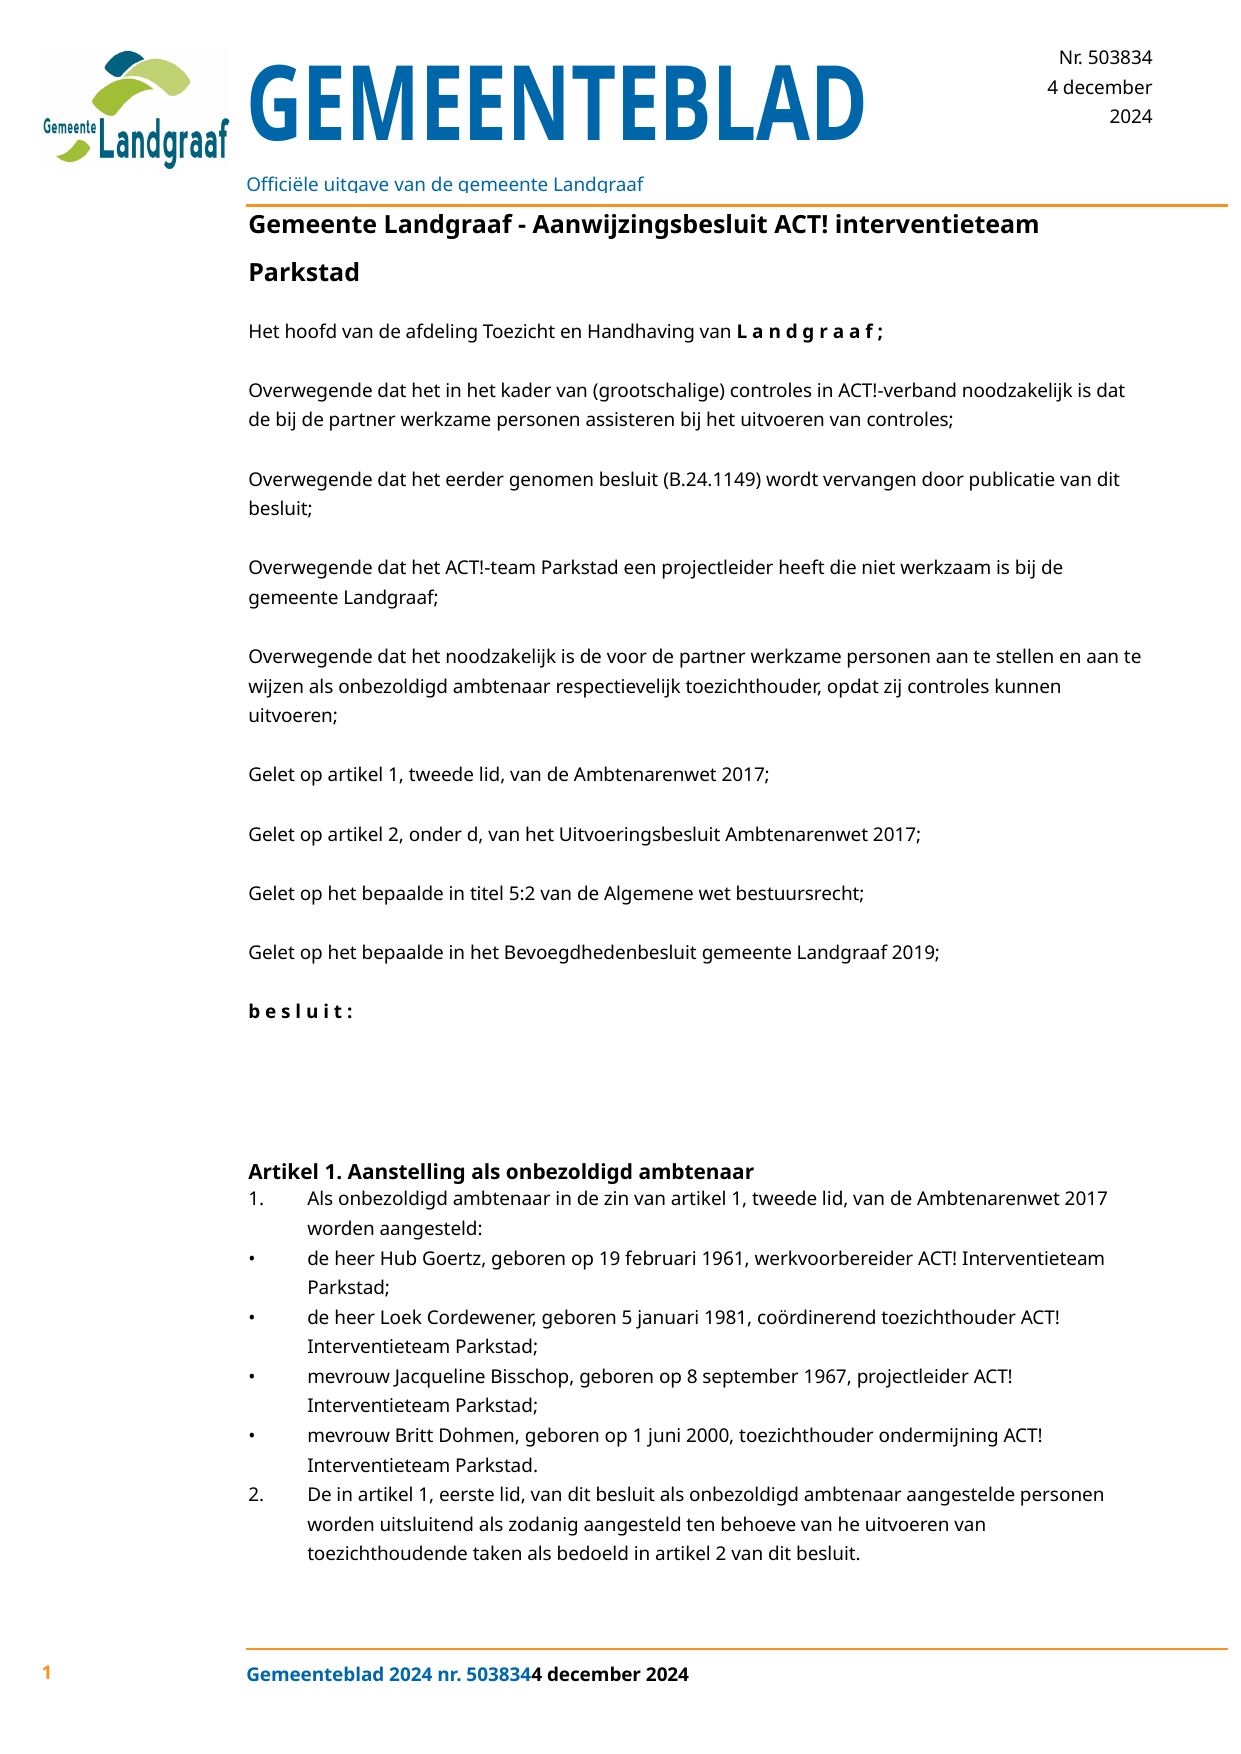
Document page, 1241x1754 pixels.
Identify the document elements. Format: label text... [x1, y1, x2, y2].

list mevrouw Jacqueline Bisschop, geboren op 8 september 1967, projectleider ACT! Interventieteam Parkstad; [248, 1363, 1152, 1418]
text Overwegende dat het noodzakelijk is de voor de partner werkzame personen aan te stellen en aan te wijzen als onbezoldigd ambtenaar respectievelijk toezichthouder, opdat zij controles kunnen uitvoeren; [248, 643, 1152, 728]
list mevrouw Britt Dohmen, geboren op 1 juni 2000, toezichthouder ondermijning ACT! Interventieteam Parkstad. [248, 1422, 1152, 1478]
text Gelet op het bepaalde in het Bevoegdhedenbesluit gemeente Landgraaf 2019; [248, 939, 1152, 965]
list de heer Loek Cordewener, geboren 5 januari 1981, coördinerend toezichthouder ACT! Interventieteam Parkstad; [248, 1304, 1152, 1359]
text Overwegende dat het eerder genomen besluit (B.24.1149) wordt vervangen door publicatie van dit besluit; [248, 466, 1152, 521]
text Overwegende dat het in het kader van (grootschalige) controles in ACT!-verband noodzakelijk is dat de bij de partner werkzame personen assisteren bij het uitvoeren van controles; [248, 377, 1152, 432]
list de heer Hub Goertz, geboren op 19 februari 1961, werkvoorbereider ACT! Interventieteam Parkstad; [248, 1245, 1152, 1300]
picture [41, 47, 231, 172]
text Artikel 1. Aanstelling als onbezoldigd ambtenaar [248, 1157, 1152, 1186]
text b e s l u i t : [248, 998, 1152, 1024]
text Overwegende dat het ACT!-team Parkstad een projectleider heeft die niet werkzaam is bij de gemeente Landgraaf; [248, 554, 1152, 610]
text Het hoofd van de afdeling Toezicht en Handhaving van L a n d g r a a f ; [248, 318, 1152, 344]
list De in artikel 1, eerste lid, van dit besluit als onbezoldigd ambtenaar aangestelde personen worden uitsluitend als zodanig aangesteld ten behoeve van he uitvoeren van toezichthoudende taken als bedoeld in artikel 2 van dit besluit. [248, 1481, 1152, 1566]
text Gelet op artikel 1, tweede lid, van de Ambtenarenwet 2017; [248, 762, 1152, 787]
text Gelet op artikel 2, onder d, van het Uitvoeringsbesluit Ambtenarenwet 2017; [248, 821, 1152, 847]
text Gelet op het bepaalde in titel 5:2 van de Algemene wet bestuursrecht; [248, 880, 1152, 906]
list Als onbezoldigd ambtenaar in de zin van artikel 1, tweede lid, van de Ambtenarenwet 2017 worden aangesteld: [248, 1186, 1152, 1241]
text Gemeente Landgraaf - Aanwijzingsbesluit ACT! interventieteam Parkstad [248, 207, 1152, 288]
